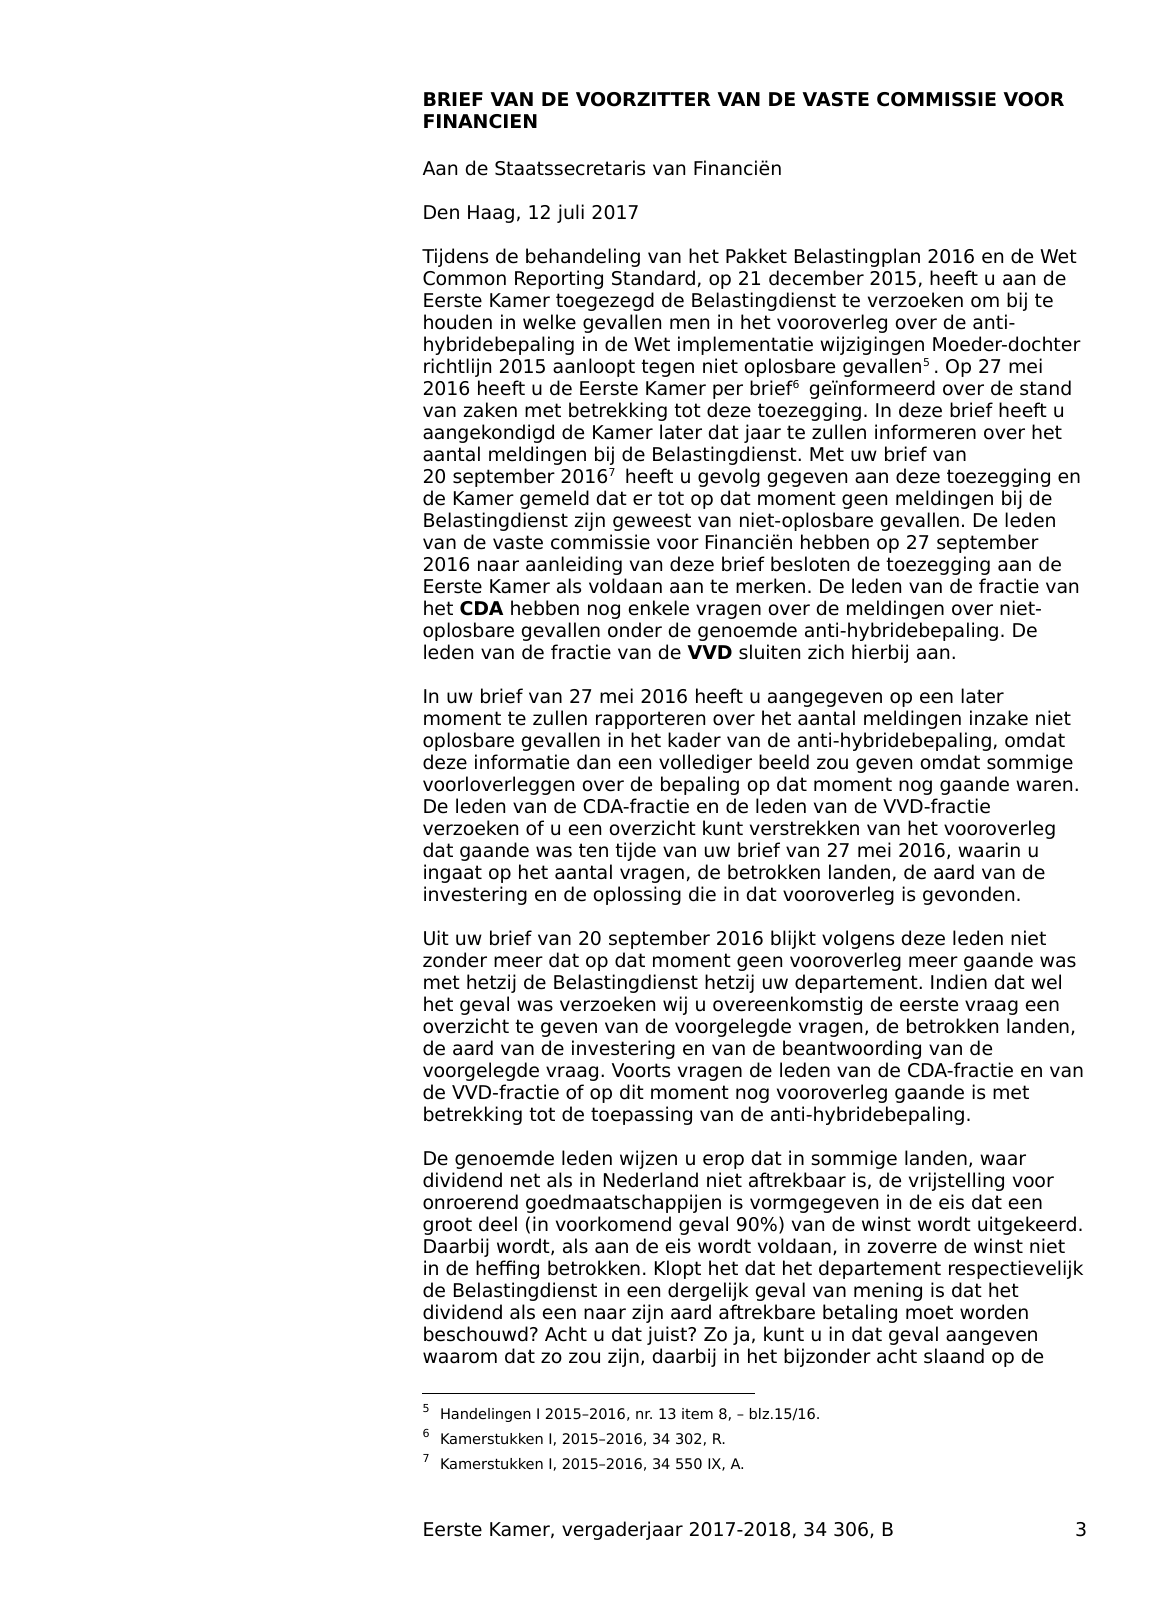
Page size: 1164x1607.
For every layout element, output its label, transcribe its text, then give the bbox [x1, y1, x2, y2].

text Den Haag, 12 juli 2017 [422, 202, 1087, 224]
text De genoemde leden wijzen u erop dat in sommige landen, waar dividend net als in Nederland niet aftrekbaar is, de vrijstelling voor onroerend goedmaatschappijen is vormgegeven in de eis dat een groot deel (in voorkomend geval 90%) van de winst wordt uitgekeerd. Daarbij wordt, als aan de eis wordt voldaan, in zoverre de winst niet in de heffing betrokken. Klopt het dat het departement respectievelijk de Belastingdienst in een dergelijk geval van mening is dat het dividend als een naar zijn aard aftrekbare betaling moet worden beschouwd? Acht u dat juist? Zo ja, kunt u in dat geval aangeven waarom dat zo zou zijn, daarbij in het bijzonder acht slaand op de [422, 1148, 1087, 1368]
subtitle BRIEF VAN DE VOORZITTER VAN DE VASTE COMMISSIE VOOR FINANCIEN [422, 89, 1087, 133]
text In uw brief van 27 mei 2016 heeft u aangegeven op een later moment te zullen rapporteren over het aantal meldingen inzake niet oplosbare gevallen in het kader van de anti-hybridebepaling, omdat deze informatie dan een vollediger beeld zou geven omdat sommige voorloverleggen over de bepaling op dat moment nog gaande waren. De leden van de CDA-fractie en de leden van de VVD-fractie verzoeken of u een overzicht kunt verstrekken van het vooroverleg dat gaande was ten tijde van uw brief van 27 mei 2016, waarin u ingaat op het aantal vragen, de betrokken landen, de aard van de investering en de oplossing die in dat vooroverleg is gevonden. [422, 686, 1087, 906]
text Tijdens de behandeling van het Pakket Belastingplan 2016 en de Wet Common Reporting Standard, op 21 december 2015, heeft u aan de Eerste Kamer toegezegd de Belastingdienst te verzoeken om bij te houden in welke gevallen men in het vooroverleg over de anti-hybridebepaling in de Wet implementatie wijzigingen Moeder-dochter richtlijn 2015 aanloopt tegen niet oplosbare gevallen. Op 27 mei 2016 heeft u de Eerste Kamer per brief geïnformeerd over de stand van zaken met betrekking tot deze toezegging. In deze brief heeft u aangekondigd de Kamer later dat jaar te zullen informeren over het aantal meldingen bij de Belastingdienst. Met uw brief van 20 september 2016 heeft u gevolg gegeven aan deze toezegging en de Kamer gemeld dat er tot op dat moment geen meldingen bij de Belastingdienst zijn geweest van niet-oplosbare gevallen. De leden van de vaste commissie voor Financiën hebben op 27 september 2016 naar aanleiding van deze brief besloten de toezegging aan de Eerste Kamer als voldaan aan te merken. De leden van de fractie van het CDA hebben nog enkele vragen over de meldingen over niet-oplosbare gevallen onder de genoemde anti-hybridebepaling. De leden van de fractie van de VVD sluiten zich hierbij aan. [422, 246, 1087, 664]
text Uit uw brief van 20 september 2016 blijkt volgens deze leden niet zonder meer dat op dat moment geen vooroverleg meer gaande was met hetzij de Belastingdienst hetzij uw departement. Indien dat wel het geval was verzoeken wij u overeenkomstig de eerste vraag een overzicht te geven van de voorgelegde vragen, de betrokken landen, de aard van de investering en van de beantwoording van de voorgelegde vraag. Voorts vragen de leden van de CDA-fractie en van de VVD-fractie of op dit moment nog vooroverleg gaande is met betrekking tot de toepassing van de anti-hybridebepaling. [422, 928, 1087, 1126]
text Handelingen I 2015–2016, nr. 13 item 8, – blz.15/16. [422, 1402, 1087, 1424]
text Kamerstukken I, 2015–2016, 34 302, R. [422, 1427, 1087, 1449]
text Aan de Staatssecretaris van Financiën [422, 158, 1087, 180]
text Kamerstukken I, 2015–2016, 34 550 IX, A. [422, 1452, 1087, 1474]
